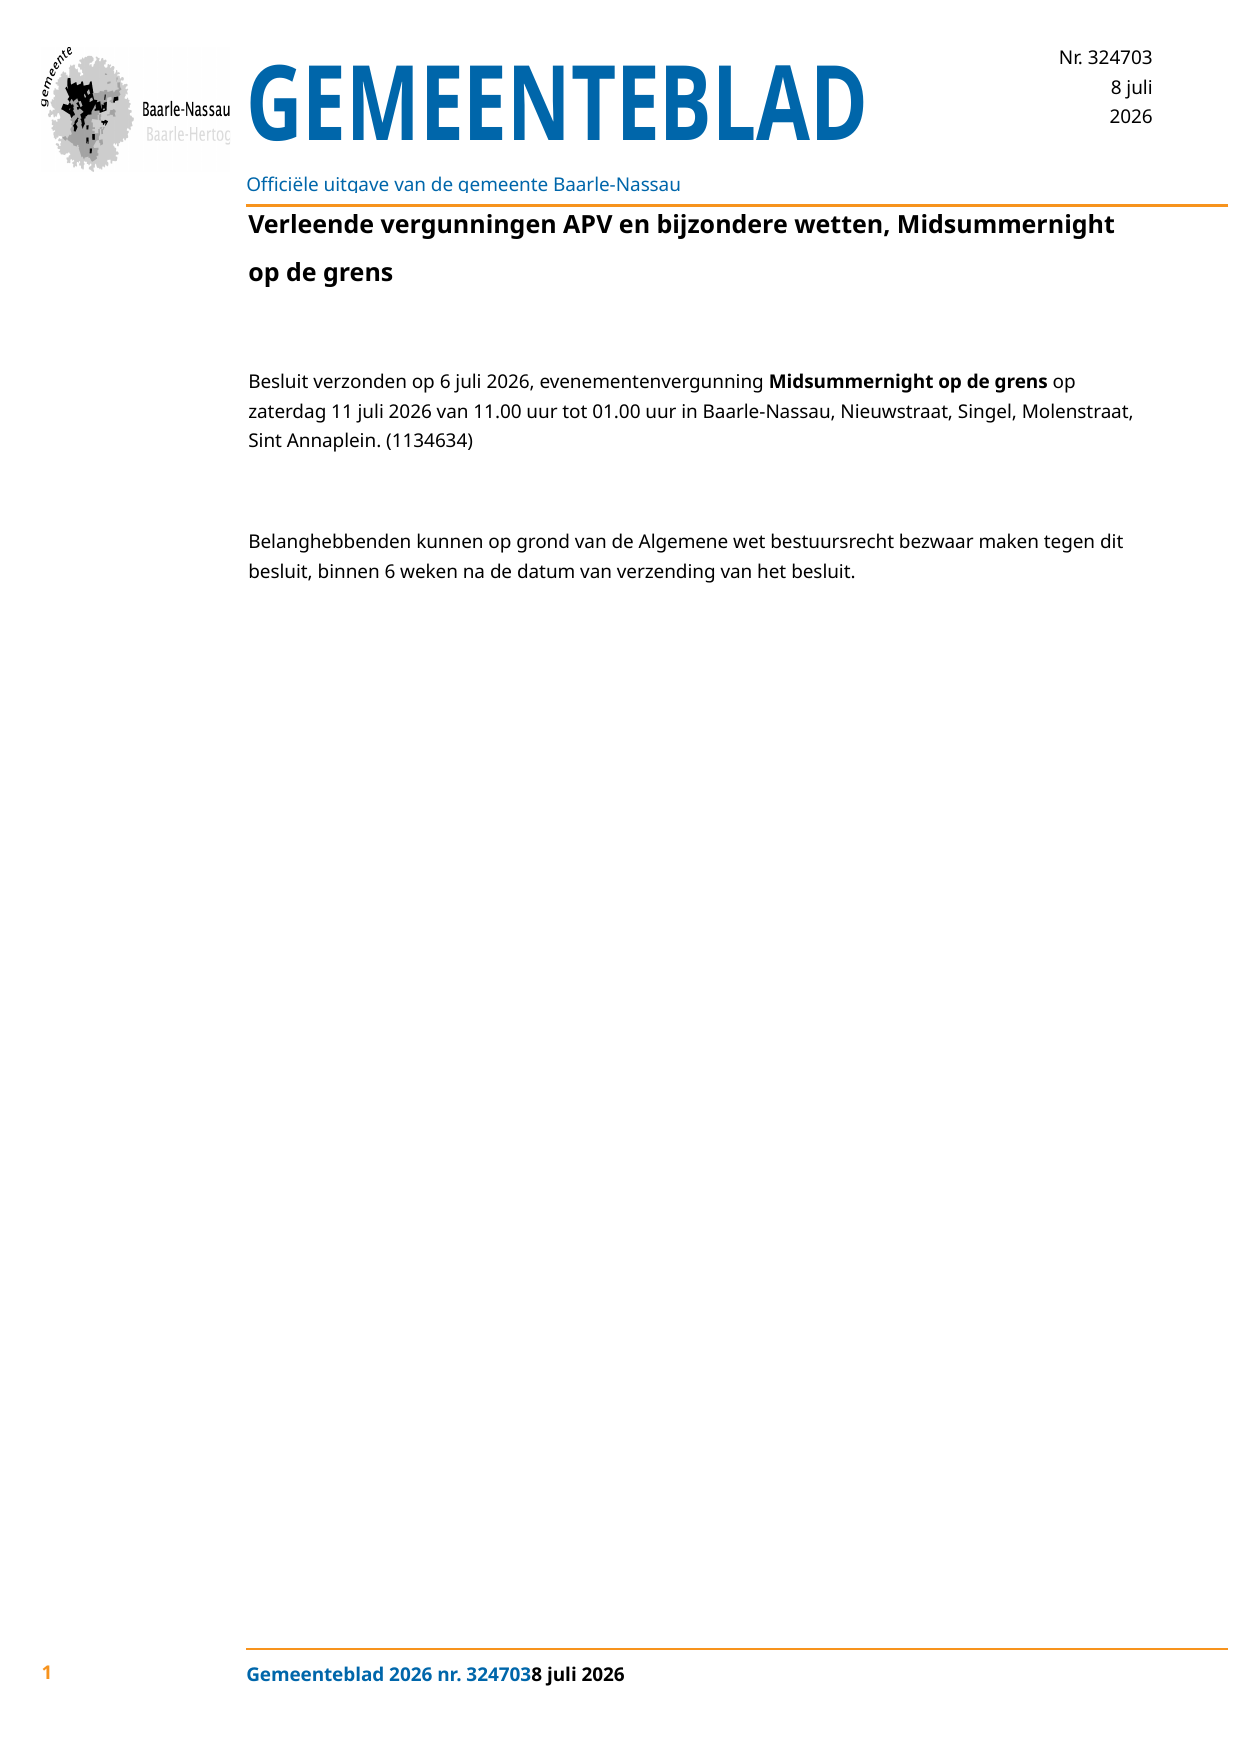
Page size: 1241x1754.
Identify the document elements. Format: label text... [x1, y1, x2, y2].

text Besluit verzonden op 6 juli 2026, evenementenvergunning Midsummernight op de grens op zaterdag 11 juli 2026 van 11.00 uur tot 01.00 uur in Baarle-Nassau, Nieuwstraat, Singel, Molenstraat, Sint Annaplein. (1134634) [248, 368, 1152, 453]
text Belanghebbenden kunnen op grond van de Algemene wet bestuursrecht bezwaar maken tegen dit besluit, binnen 6 weken na de datum van verzending van het besluit. [248, 528, 1152, 584]
picture [41, 47, 231, 172]
text Verleende vergunningen APV en bijzondere wetten, Midsummernight op de grens [248, 207, 1152, 288]
